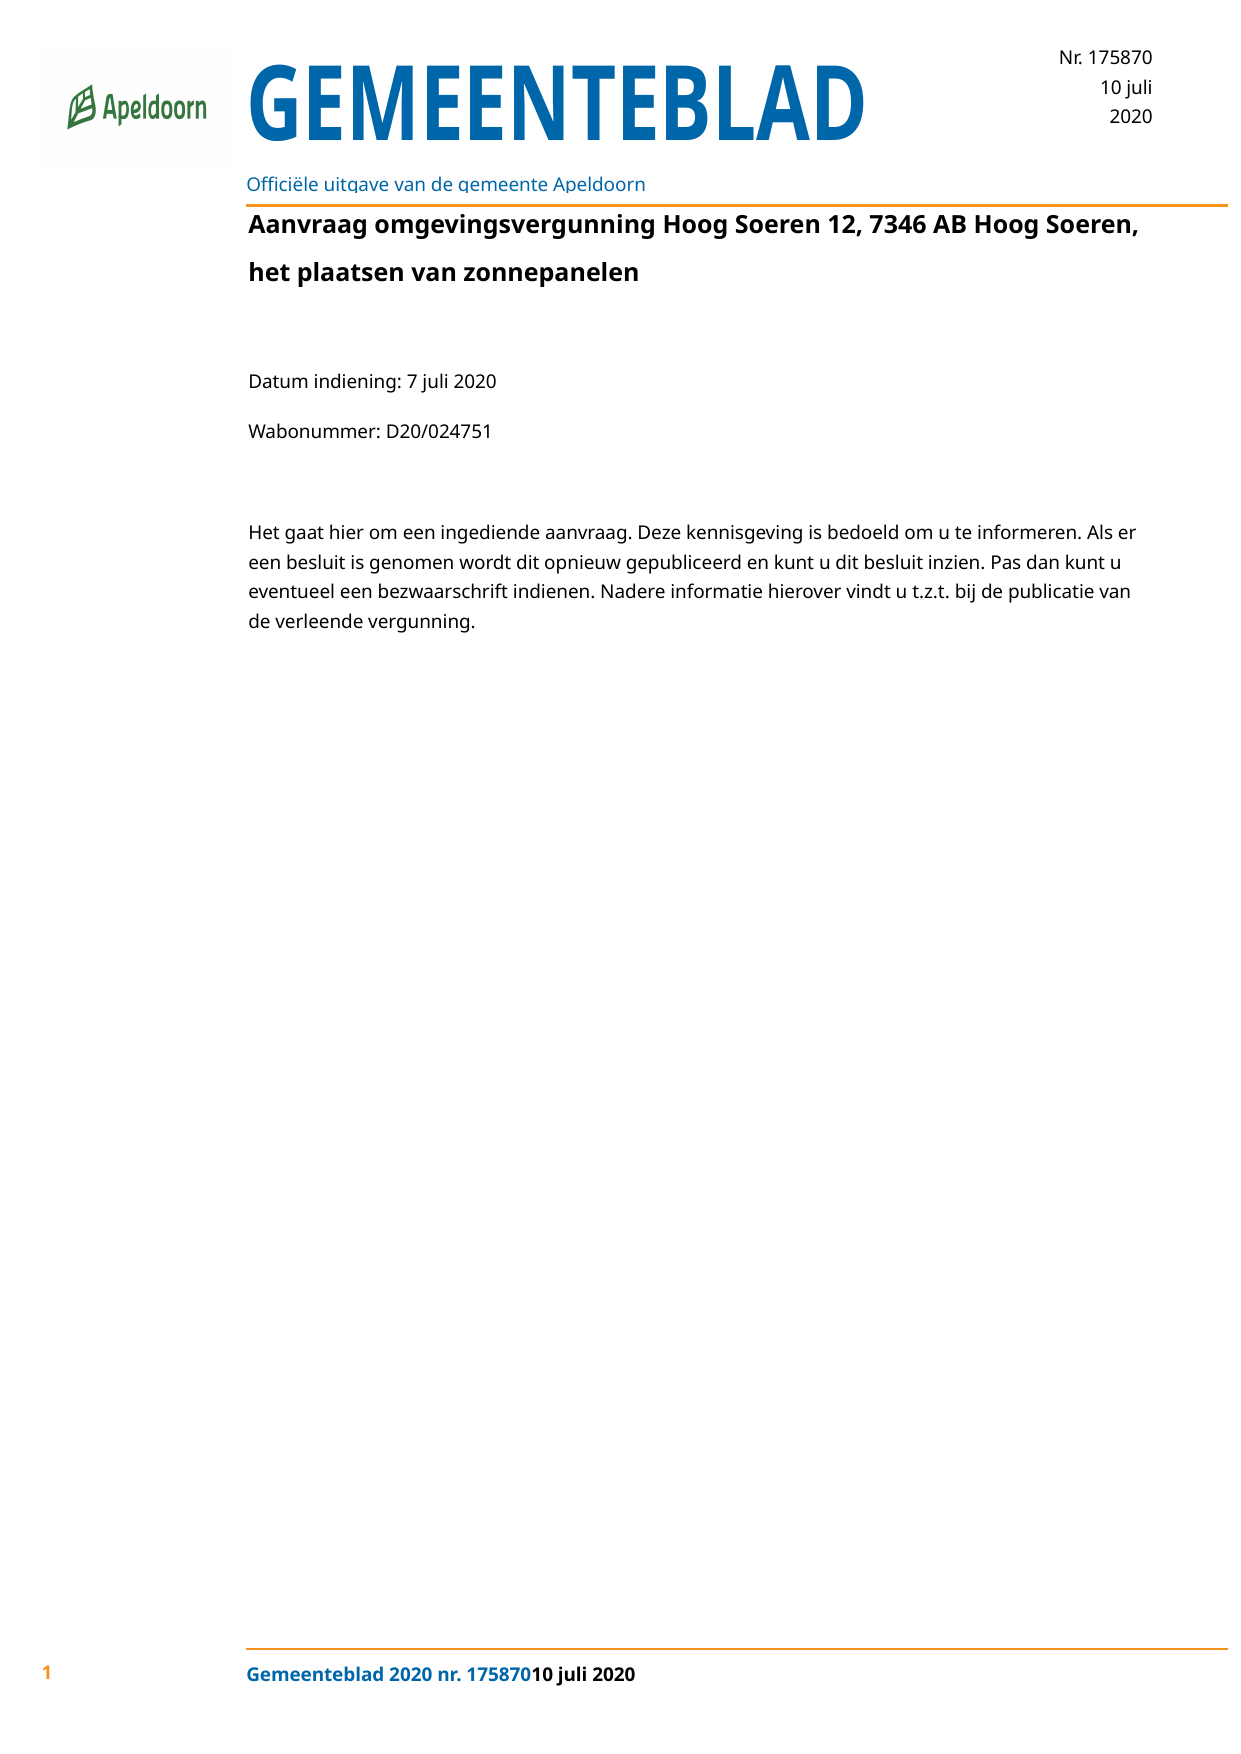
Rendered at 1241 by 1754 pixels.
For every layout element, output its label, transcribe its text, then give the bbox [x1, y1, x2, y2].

text Het gaat hier om een ingediende aanvraag. Deze kennisgeving is bedoeld om u te informeren. Als er een besluit is genomen wordt dit opnieuw gepubliceerd en kunt u dit besluit inzien. Pas dan kunt u eventueel een bezwaarschrift indienen. Nadere informatie hierover vindt u t.z.t. bij de publicatie van de verleende vergunning. [248, 519, 1152, 634]
text Datum indiening: 7 juli 2020 [248, 368, 1152, 394]
text Wabonummer: D20/024751 [248, 419, 1152, 444]
picture [41, 47, 231, 172]
text Aanvraag omgevingsvergunning Hoog Soeren 12, 7346 AB Hoog Soeren, het plaatsen van zonnepanelen [248, 207, 1152, 288]
